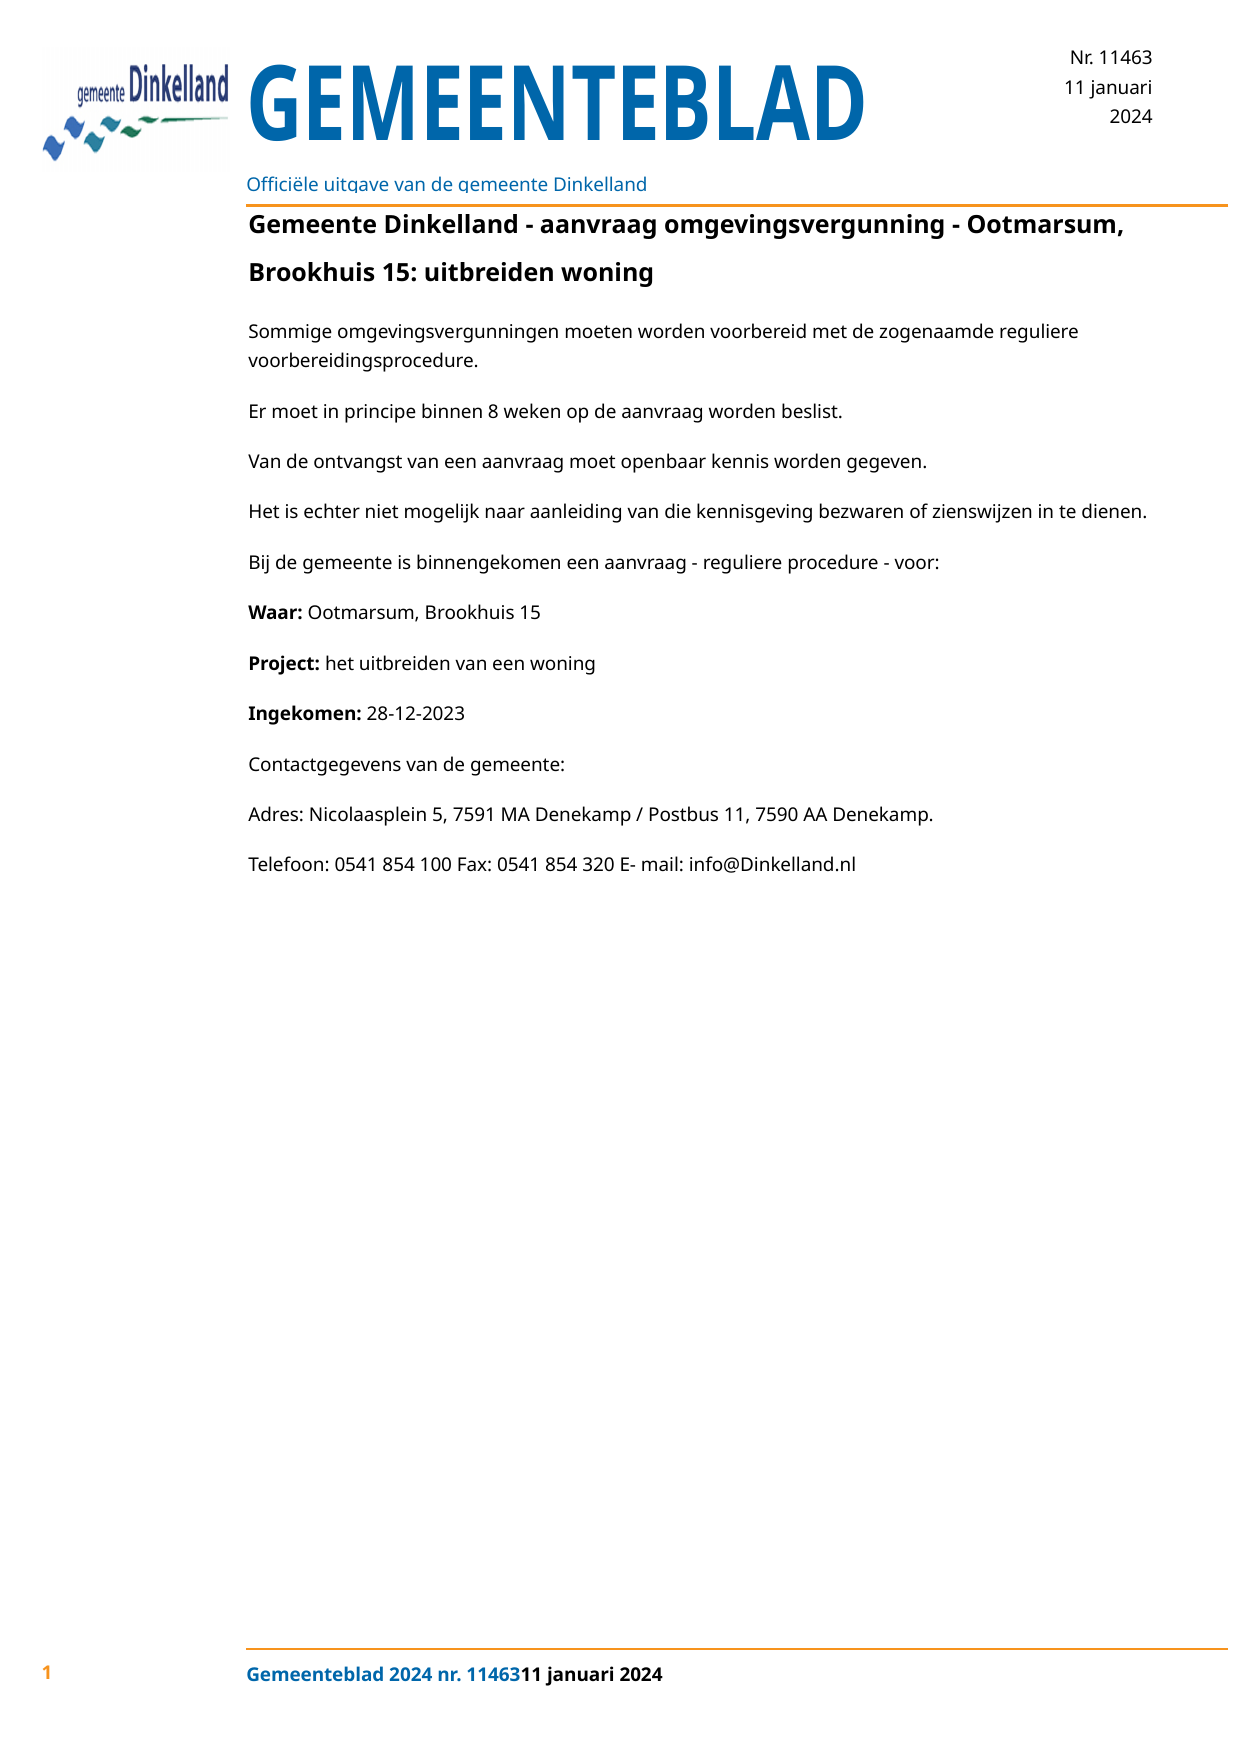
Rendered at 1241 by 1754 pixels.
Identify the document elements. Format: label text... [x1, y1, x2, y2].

text Sommige omgevingsvergunningen moeten worden voorbereid met de zogenaamde reguliere voorbereidingsprocedure. [248, 318, 1152, 373]
text Project: het uitbreiden van een woning [248, 650, 1152, 676]
text Contactgegevens van de gemeente: [248, 751, 1152, 777]
text Bij de gemeente is binnengekomen een aanvraag - reguliere procedure - voor: [248, 549, 1152, 575]
text Telefoon: 0541 854 100 Fax: 0541 854 320 E- mail: info@Dinkelland.nl [248, 852, 1152, 877]
text Van de ontvangst van een aanvraag moet openbaar kennis worden gegeven. [248, 448, 1152, 474]
picture [41, 47, 231, 172]
text Ingekomen: 28-12-2023 [248, 700, 1152, 726]
text Waar: Ootmarsum, Brookhuis 15 [248, 599, 1152, 625]
text Adres: Nicolaasplein 5, 7591 MA Denekamp / Postbus 11, 7590 AA Denekamp. [248, 801, 1152, 827]
text Het is echter niet mogelijk naar aanleiding van die kennisgeving bezwaren of zienswijzen in te dienen. [248, 499, 1152, 524]
text Gemeente Dinkelland - aanvraag omgevingsvergunning - Ootmarsum, Brookhuis 15: uitbreiden woning [248, 207, 1152, 288]
text Er moet in principe binnen 8 weken op de aanvraag worden beslist. [248, 398, 1152, 424]
